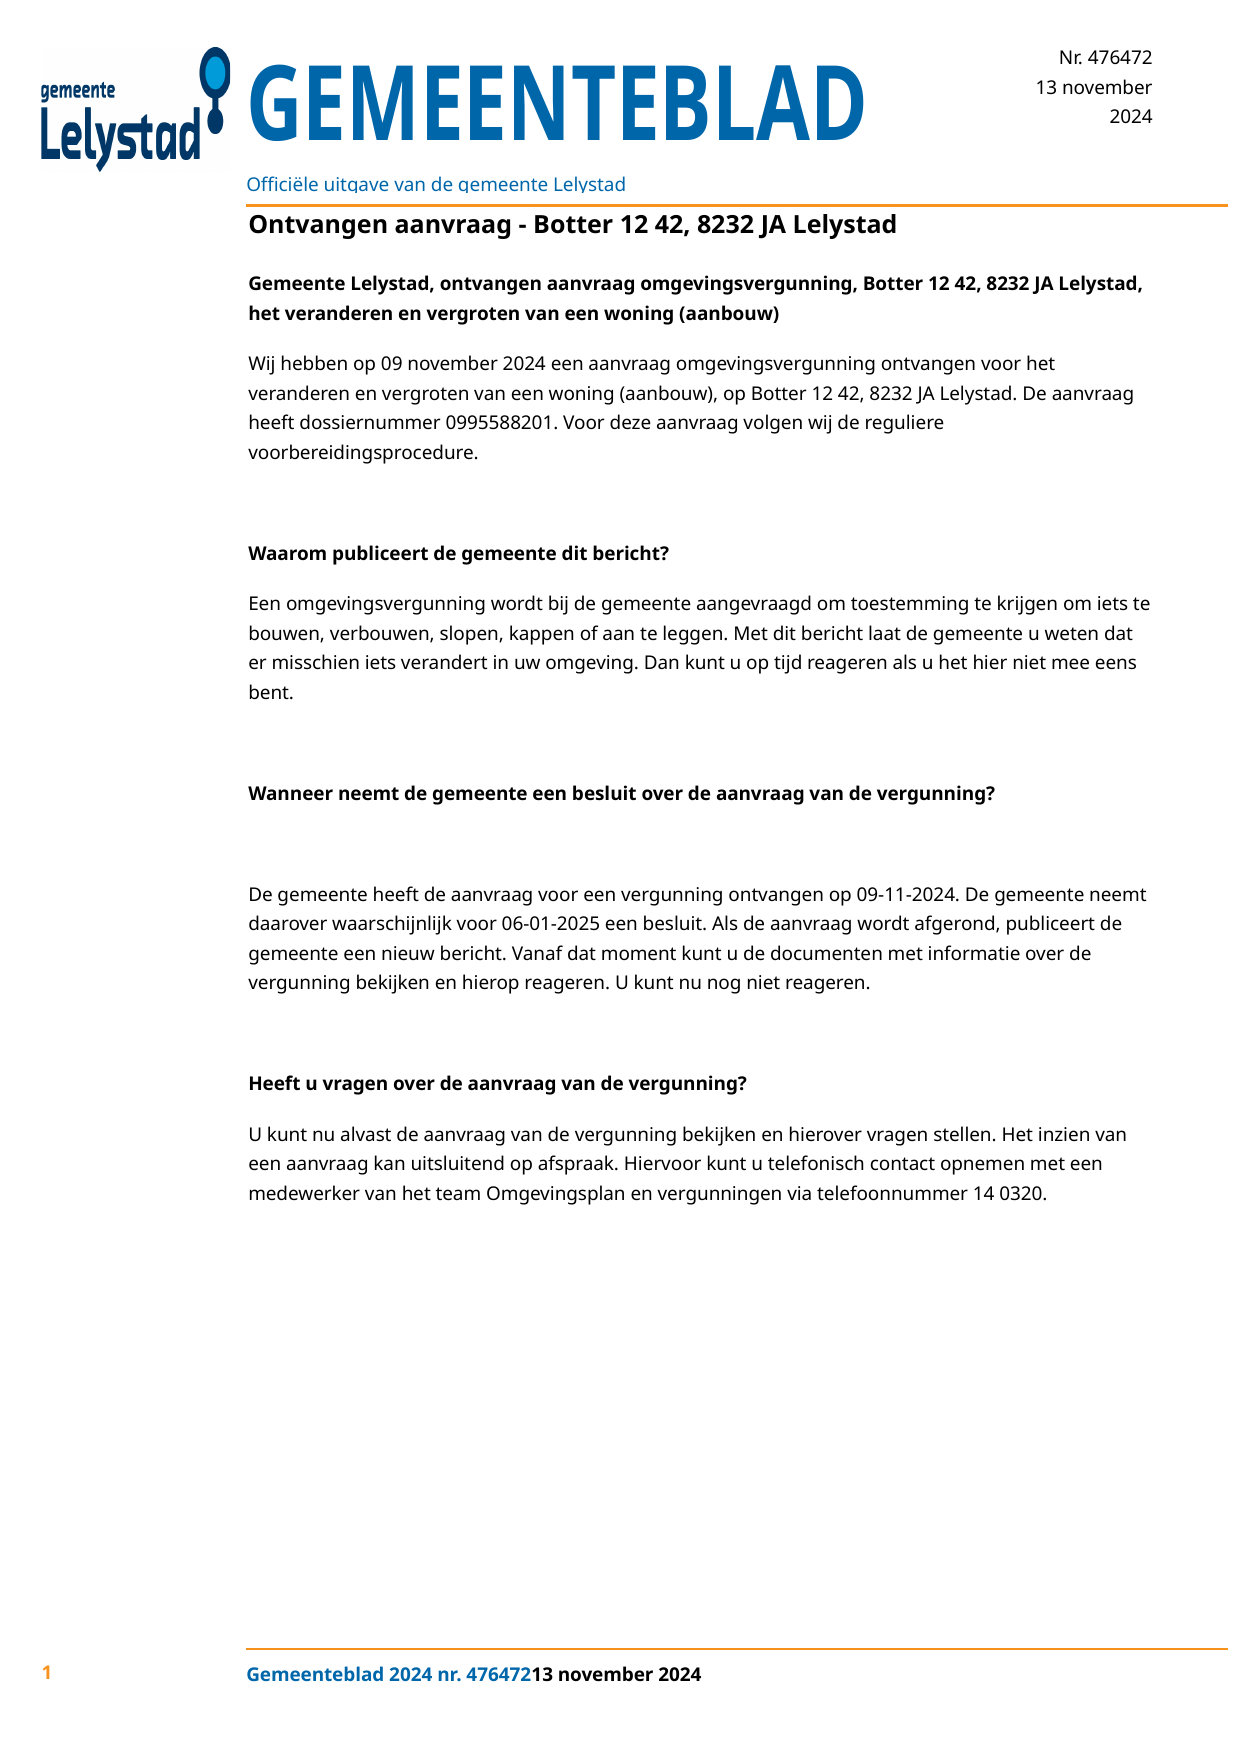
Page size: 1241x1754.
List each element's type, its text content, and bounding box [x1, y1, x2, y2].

text Heeft u vragen over de aanvraag van de vergunning? [248, 1070, 1152, 1096]
text Wij hebben op 09 november 2024 een aanvraag omgevingsvergunning ontvangen voor het veranderen en vergroten van een woning (aanbouw), op Botter 12 42, 8232 JA Lelystad. De aanvraag heeft dossiernummer 0995588201. Voor deze aanvraag volgen wij de reguliere voorbereidingsprocedure. [248, 350, 1152, 465]
text Gemeente Lelystad, ontvangen aanvraag omgevingsvergunning, Botter 12 42, 8232 JA Lelystad, het veranderen en vergroten van een woning (aanbouw) [248, 270, 1152, 326]
text Wanneer neemt de gemeente een besluit over de aanvraag van de vergunning? [248, 780, 1152, 806]
text De gemeente heeft de aanvraag voor een vergunning ontvangen op 09-11-2024. De gemeente neemt daarover waarschijnlijk voor 06-01-2025 een besluit. Als de aanvraag wordt afgerond, publiceert de gemeente een nieuw bericht. Vanaf dat moment kunt u de documenten met informatie over de vergunning bekijken en hierop reageren. U kunt nu nog niet reageren. [248, 881, 1152, 995]
picture [41, 47, 231, 172]
text Waarom publiceert de gemeente dit bericht? [248, 540, 1152, 566]
text Een omgevingsvergunning wordt bij de gemeente aangevraagd om toestemming te krijgen om iets te bouwen, verbouwen, slopen, kappen of aan te leggen. Met dit bericht laat de gemeente u weten dat er misschien iets verandert in uw omgeving. Dan kunt u op tijd reageren als u het hier niet mee eens bent. [248, 590, 1152, 705]
text Ontvangen aanvraag - Botter 12 42, 8232 JA Lelystad [248, 207, 1152, 241]
text U kunt nu alvast de aanvraag van de vergunning bekijken en hierover vragen stellen. Het inzien van een aanvraag kan uitsluitend op afspraak. Hiervoor kunt u telefonisch contact opnemen met een medewerker van het team Omgevingsplan en vergunningen via telefoonnummer 14 0320. [248, 1121, 1152, 1206]
